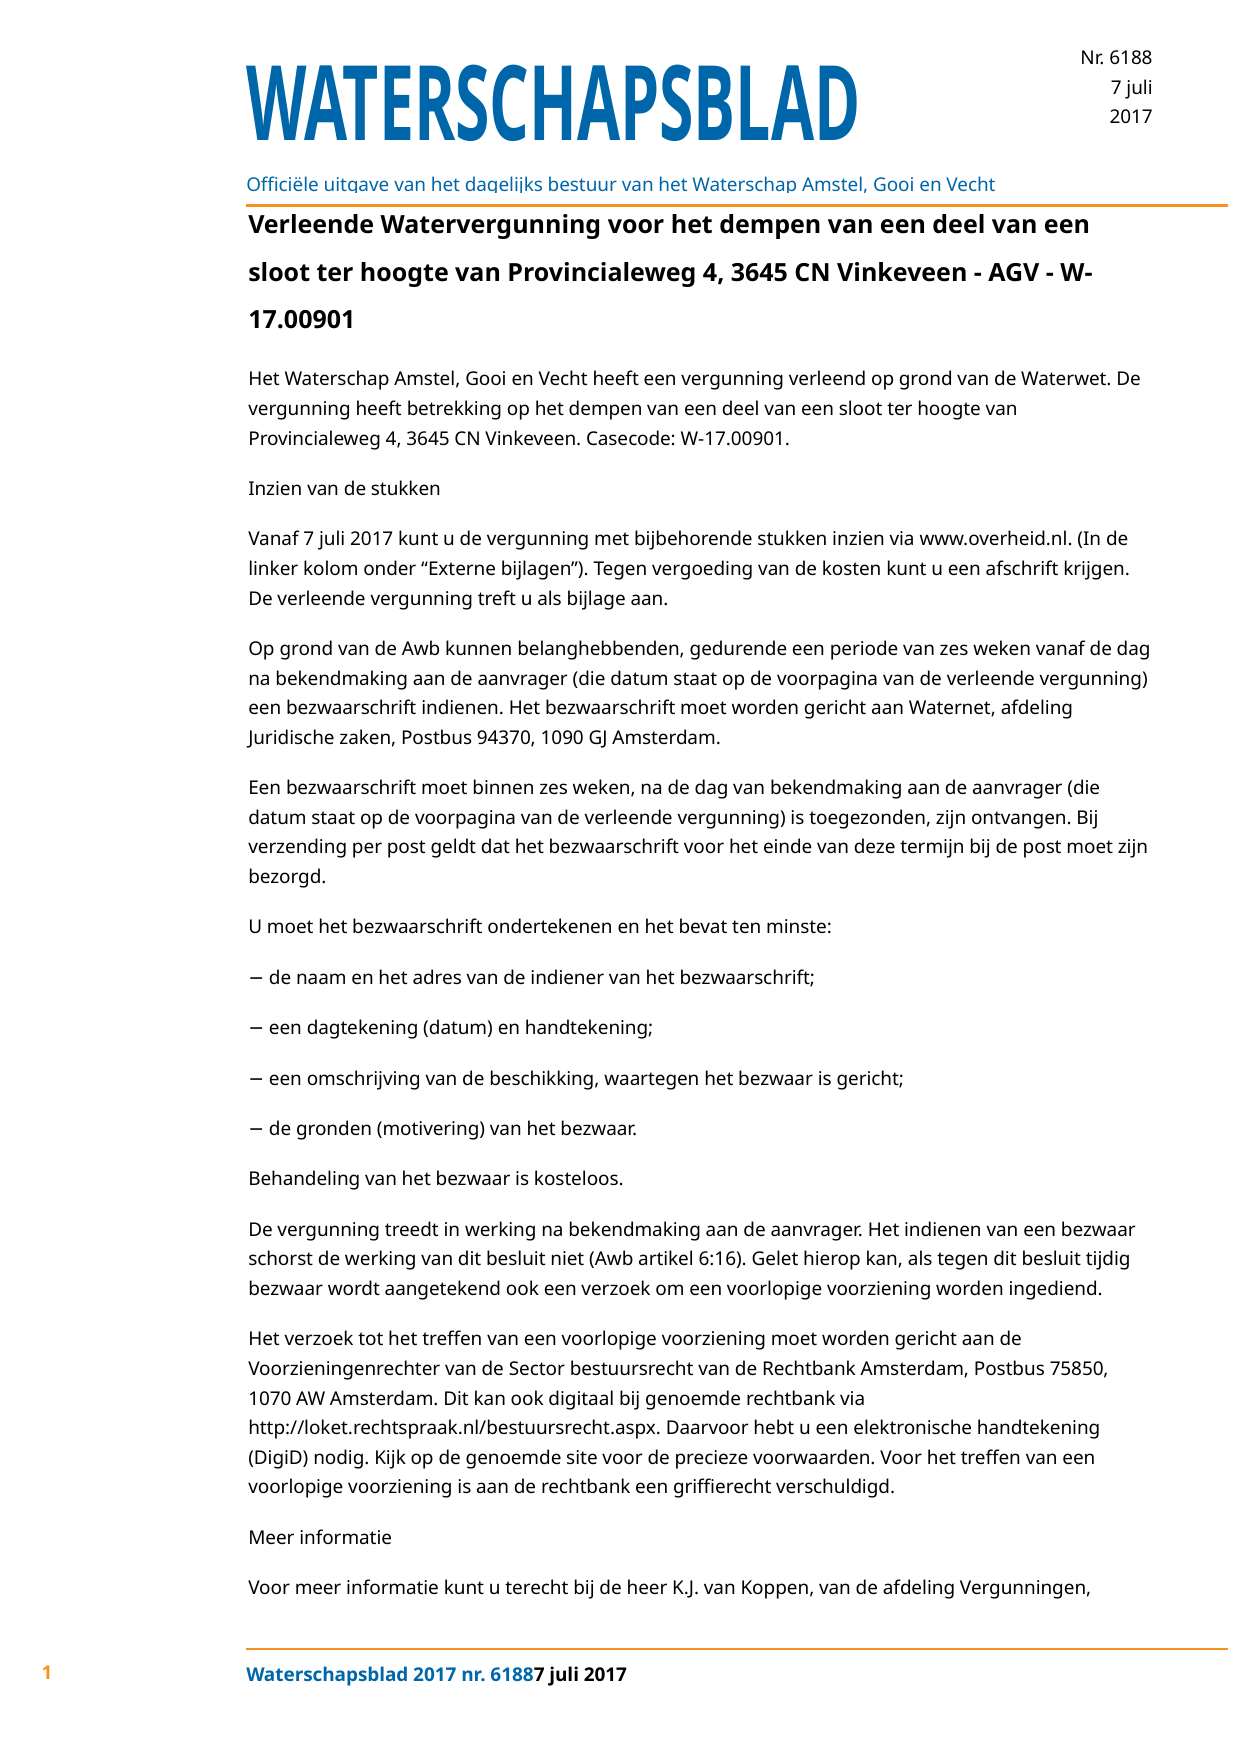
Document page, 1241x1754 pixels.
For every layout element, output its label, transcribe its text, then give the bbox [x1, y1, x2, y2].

text Het Waterschap Amstel, Gooi en Vecht heeft een vergunning verleend op grond van de Waterwet. De vergunning heeft betrekking op het dempen van een deel van een sloot ter hoogte van Provincialeweg 4, 3645 CN Vinkeveen. Casecode: W-17.00901. [248, 366, 1152, 450]
text Verleende Watervergunning voor het dempen van een deel van een sloot ter hoogte van Provincialeweg 4, 3645 CN Vinkeveen - AGV - W-17.00901 [248, 207, 1152, 336]
text Een bezwaarschrift moet binnen zes weken, na de dag van bekendmaking aan de aanvrager (die datum staat op de voorpagina van de verleende vergunning) is toegezonden, zijn ontvangen. Bij verzending per post geldt dat het bezwaarschrift voor het einde van deze termijn bij de post moet zijn bezorgd. [248, 774, 1152, 889]
text Inzien van de stukken [248, 475, 1152, 501]
text Vanaf 7 juli 2017 kunt u de vergunning met bijbehorende stukken inzien via www.overheid.nl. (In de linker kolom onder “Externe bijlagen”). Tegen vergoeding van de kosten kunt u een afschrift krijgen. De verleende vergunning treft u als bijlage aan. [248, 526, 1152, 610]
text − de gronden (motivering) van het bezwaar. [248, 1115, 1152, 1141]
text Behandeling van het bezwaar is kosteloos. [248, 1166, 1152, 1191]
text Het verzoek tot het treffen van een voorlopige voorziening moet worden gericht aan de Voorzieningenrechter van de Sector bestuursrecht van de Rechtbank Amsterdam, Postbus 75850, 1070 AW Amsterdam. Dit kan ook digitaal bij genoemde rechtbank via http://loket.rechtspraak.nl/bestuursrecht.aspx. Daarvoor hebt u een elektronische handtekening (DigiD) nodig. Kijk op de genoemde site voor de precieze voorwaarden. Voor het treffen van een voorlopige voorziening is aan de rechtbank een griffierecht verschuldigd. [248, 1326, 1152, 1499]
text Meer informatie [248, 1524, 1152, 1549]
text Op grond van de Awb kunnen belanghebbenden, gedurende een periode van zes weken vanaf de dag na bekendmaking aan de aanvrager (die datum staat op de voorpagina van de verleende vergunning) een bezwaarschrift indienen. Het bezwaarschrift moet worden gericht aan Waternet, afdeling Juridische zaken, Postbus 94370, 1090 GJ Amsterdam. [248, 635, 1152, 749]
text U moet het bezwaarschrift ondertekenen en het bevat ten minste: [248, 913, 1152, 939]
text − de naam en het adres van de indiener van het bezwaarschrift; [248, 964, 1152, 989]
text De vergunning treedt in werking na bekendmaking aan de aanvrager. Het indienen van een bezwaar schorst de werking van dit besluit niet (Awb artikel 6:16). Gelet hierop kan, als tegen dit besluit tijdig bezwaar wordt aangetekend ook een verzoek om een voorlopige voorziening worden ingediend. [248, 1216, 1152, 1301]
picture [41, 47, 231, 172]
text Voor meer informatie kunt u terecht bij de heer K.J. van Koppen, van de afdeling Vergunningen, [248, 1574, 1152, 1600]
text − een dagtekening (datum) en handtekening; [248, 1014, 1152, 1040]
text − een omschrijving van de beschikking, waartegen het bezwaar is gericht; [248, 1065, 1152, 1090]
